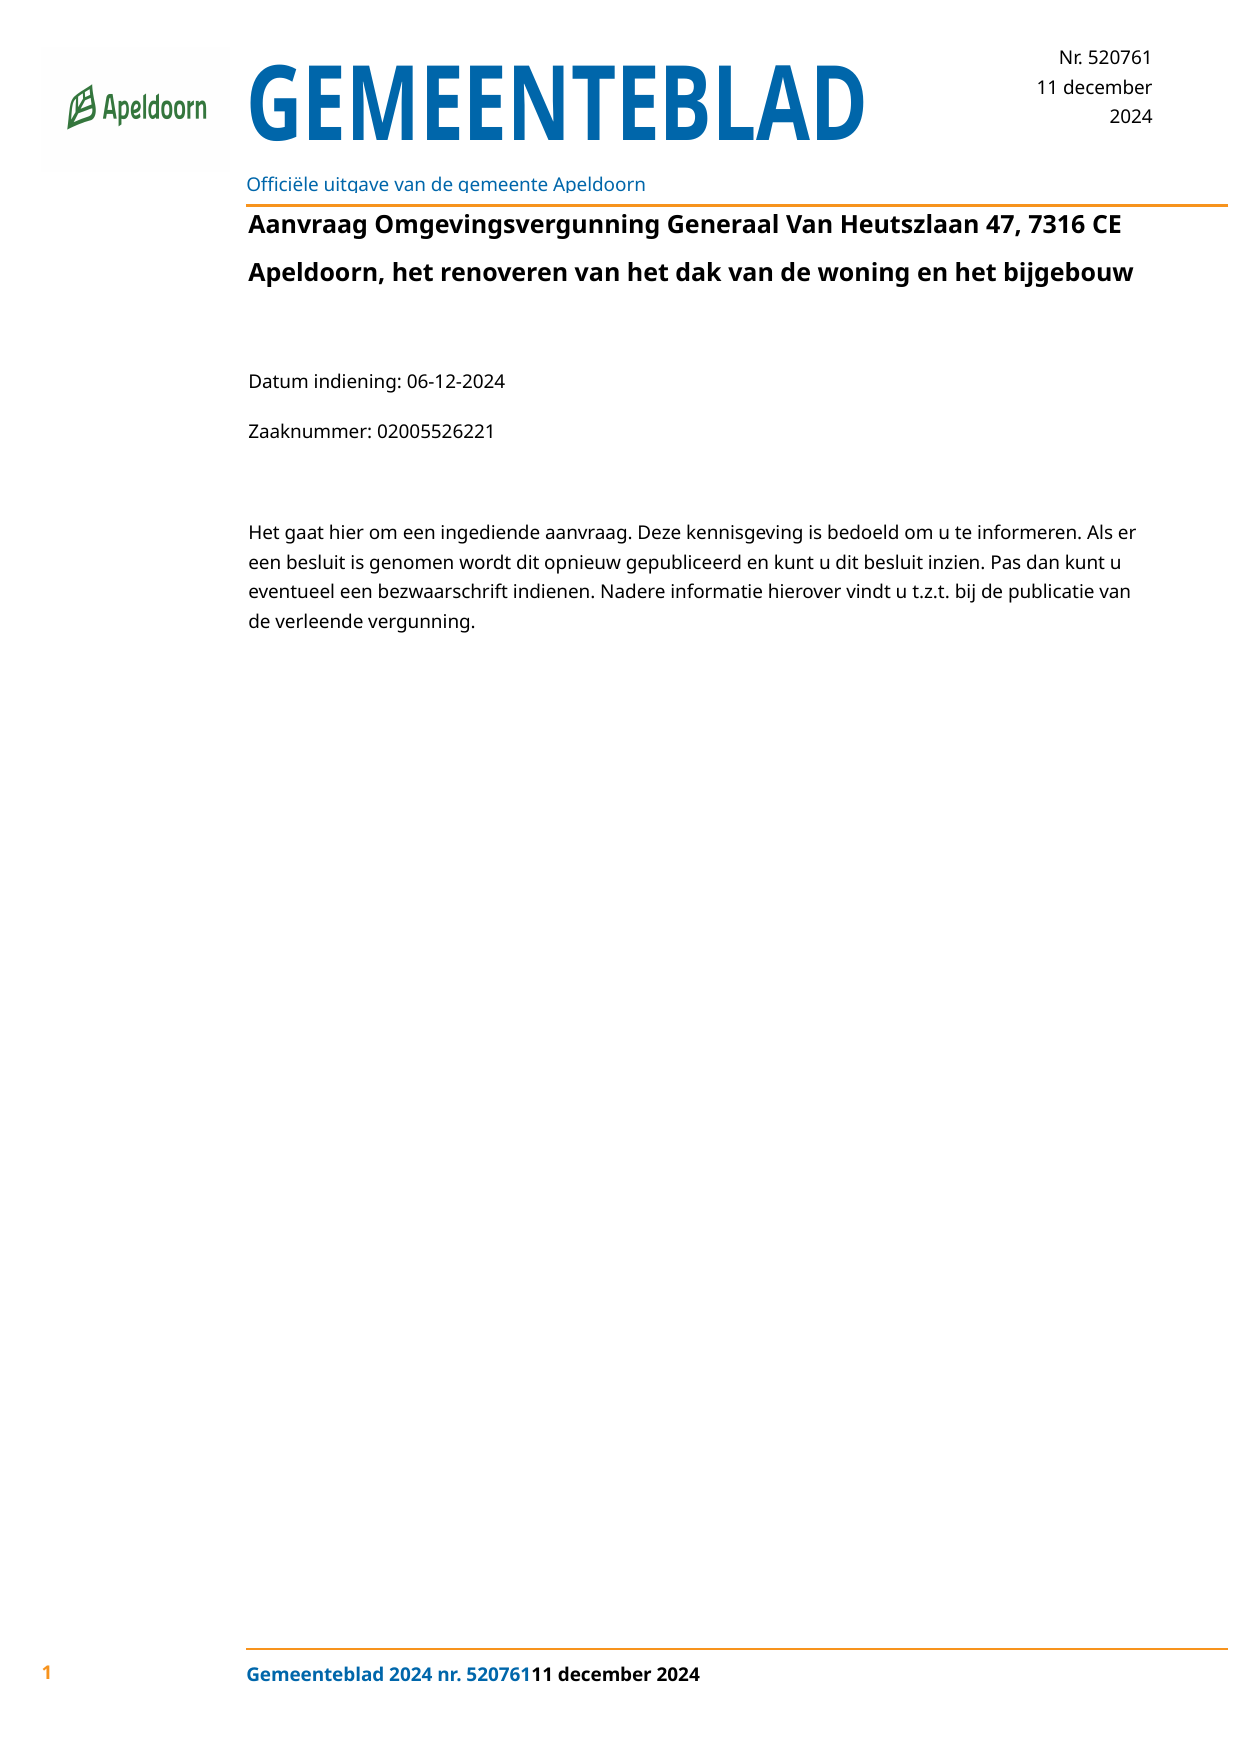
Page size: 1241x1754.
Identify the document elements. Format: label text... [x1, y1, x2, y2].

text Het gaat hier om een ingediende aanvraag. Deze kennisgeving is bedoeld om u te informeren. Als er een besluit is genomen wordt dit opnieuw gepubliceerd en kunt u dit besluit inzien. Pas dan kunt u eventueel een bezwaarschrift indienen. Nadere informatie hierover vindt u t.z.t. bij de publicatie van de verleende vergunning. [248, 519, 1152, 634]
text Zaaknummer: 02005526221 [248, 419, 1152, 444]
picture [41, 47, 231, 172]
text Datum indiening: 06-12-2024 [248, 368, 1152, 394]
text Aanvraag Omgevingsvergunning Generaal Van Heutszlaan 47, 7316 CE Apeldoorn, het renoveren van het dak van de woning en het bijgebouw [248, 207, 1152, 288]
